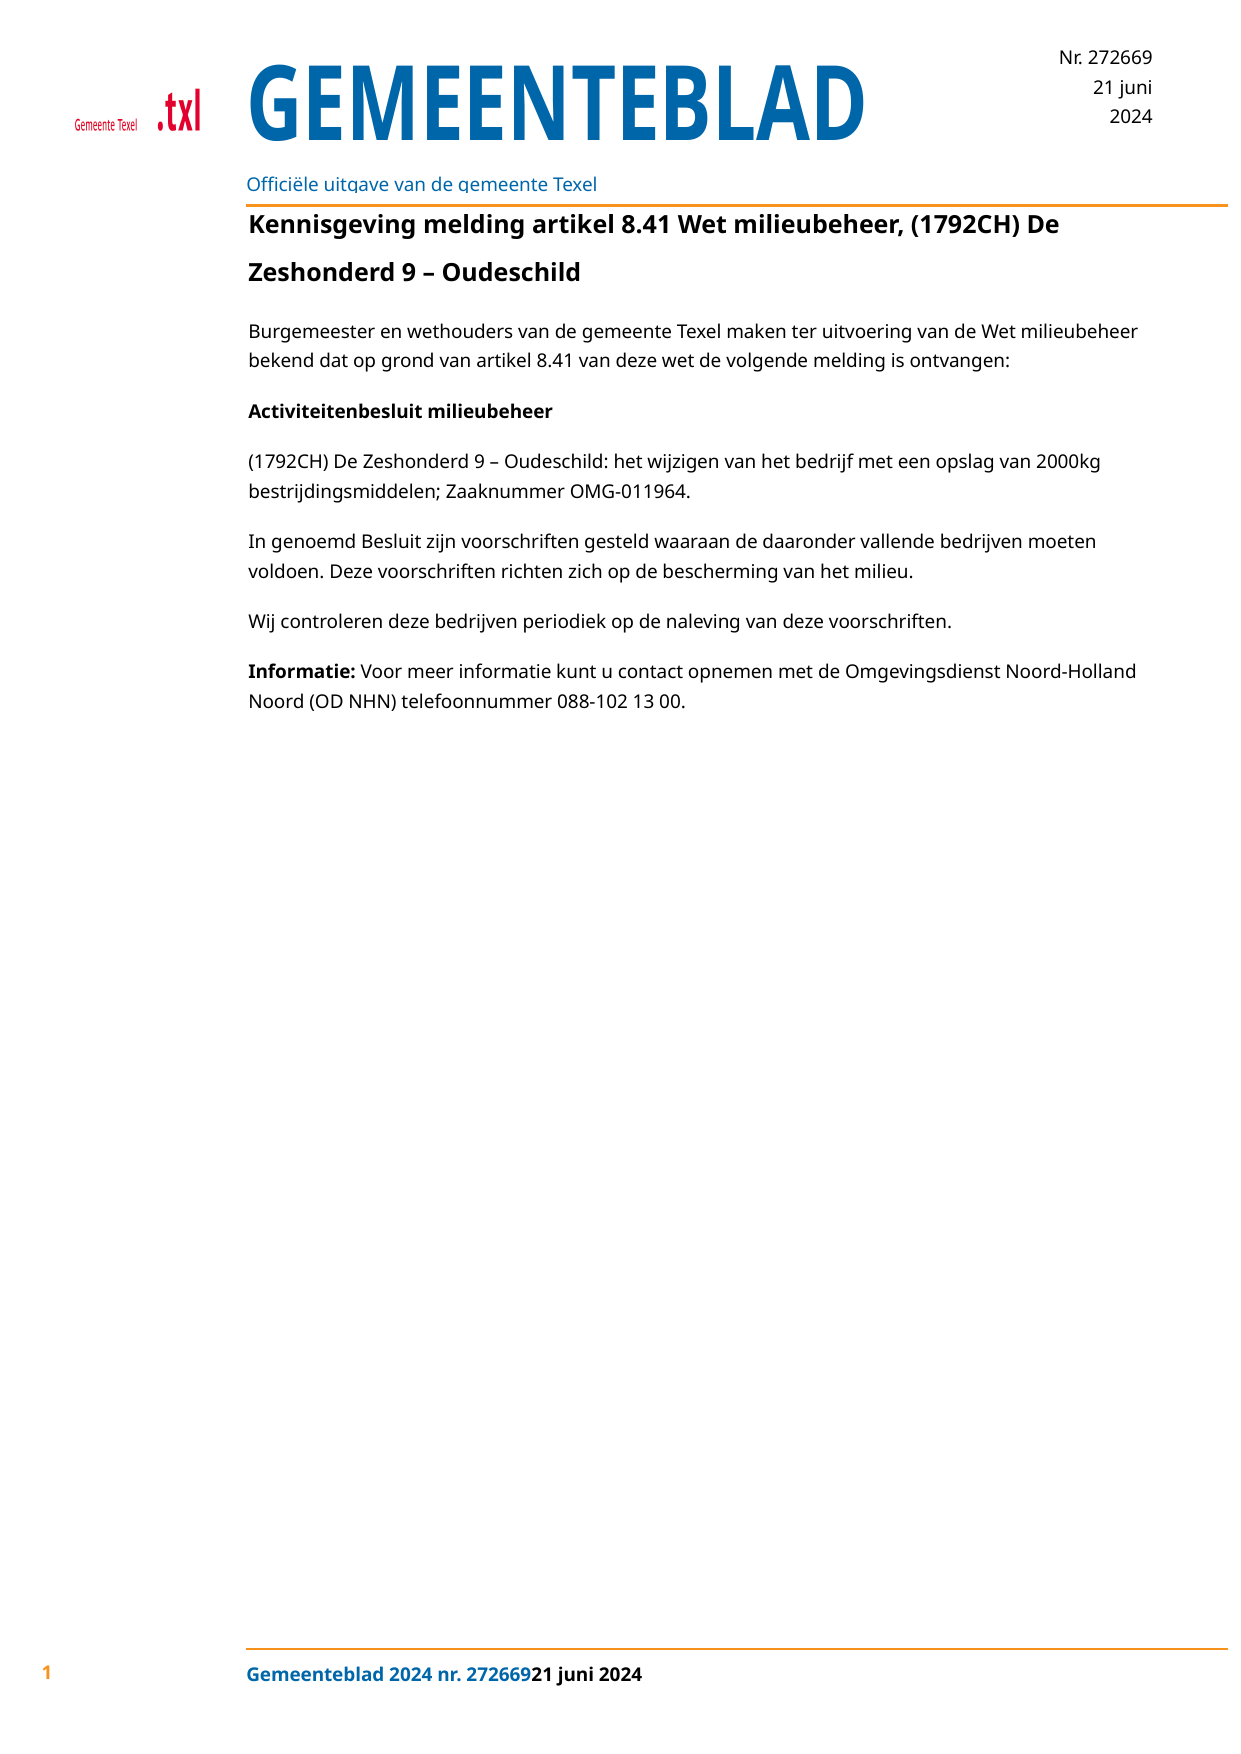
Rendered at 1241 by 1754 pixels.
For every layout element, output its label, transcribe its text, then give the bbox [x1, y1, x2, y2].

text Activiteitenbesluit milieubeheer [248, 398, 1152, 424]
text In genoemd Besluit zijn voorschriften gesteld waaraan de daaronder vallende bedrijven moeten voldoen. Deze voorschriften richten zich op de bescherming van het milieu. [248, 528, 1152, 584]
text Kennisgeving melding artikel 8.41 Wet milieubeheer, (1792CH) De Zeshonderd 9 – Oudeschild [248, 207, 1152, 288]
picture [41, 47, 231, 172]
text Wij controleren deze bedrijven periodiek op de naleving van deze voorschriften. [248, 608, 1152, 634]
text Informatie: Voor meer informatie kunt u contact opnemen met de Omgevingsdienst Noord-Holland Noord (OD NHN) telefoonnummer 088-102 13 00. [248, 659, 1152, 714]
text Burgemeester en wethouders van de gemeente Texel maken ter uitvoering van de Wet milieubeheer bekend dat op grond van artikel 8.41 van deze wet de volgende melding is ontvangen: [248, 318, 1152, 373]
text (1792CH) De Zeshonderd 9 – Oudeschild: het wijzigen van het bedrijf met een opslag van 2000kg bestrijdingsmiddelen; Zaaknummer OMG-011964. [248, 448, 1152, 504]
